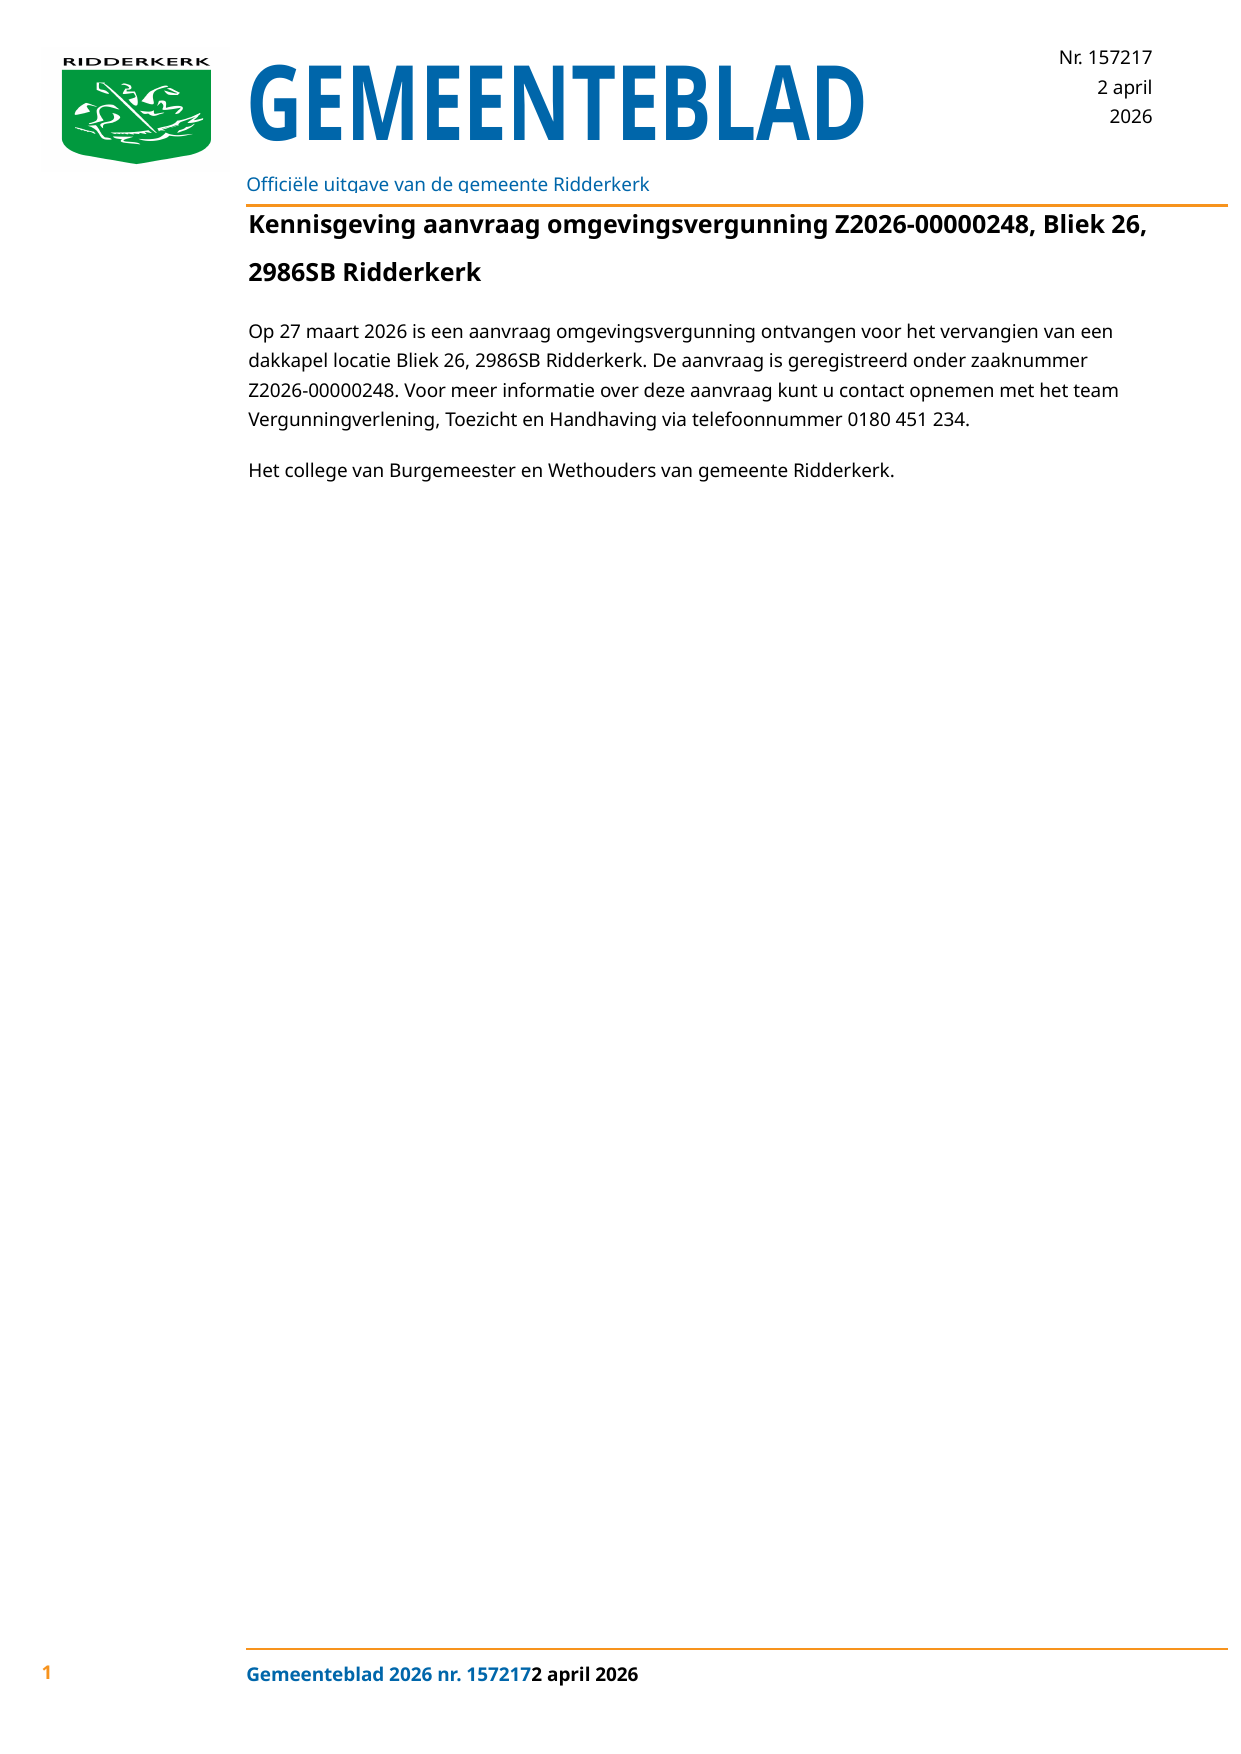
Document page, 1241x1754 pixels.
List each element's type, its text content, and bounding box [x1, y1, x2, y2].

picture [41, 47, 231, 172]
text Op 27 maart 2026 is een aanvraag omgevingsvergunning ontvangen voor het vervangien van een dakkapel locatie Bliek 26, 2986SB Ridderkerk. De aanvraag is geregistreerd onder zaaknummer Z2026-00000248. Voor meer informatie over deze aanvraag kunt u contact opnemen met het team Vergunningverlening, Toezicht en Handhaving via telefoonnummer 0180 451 234. [248, 318, 1152, 432]
text Kennisgeving aanvraag omgevingsvergunning Z2026-00000248, Bliek 26, 2986SB Ridderkerk [248, 207, 1152, 288]
text Het college van Burgemeester en Wethouders van gemeente Ridderkerk. [248, 457, 1152, 483]
